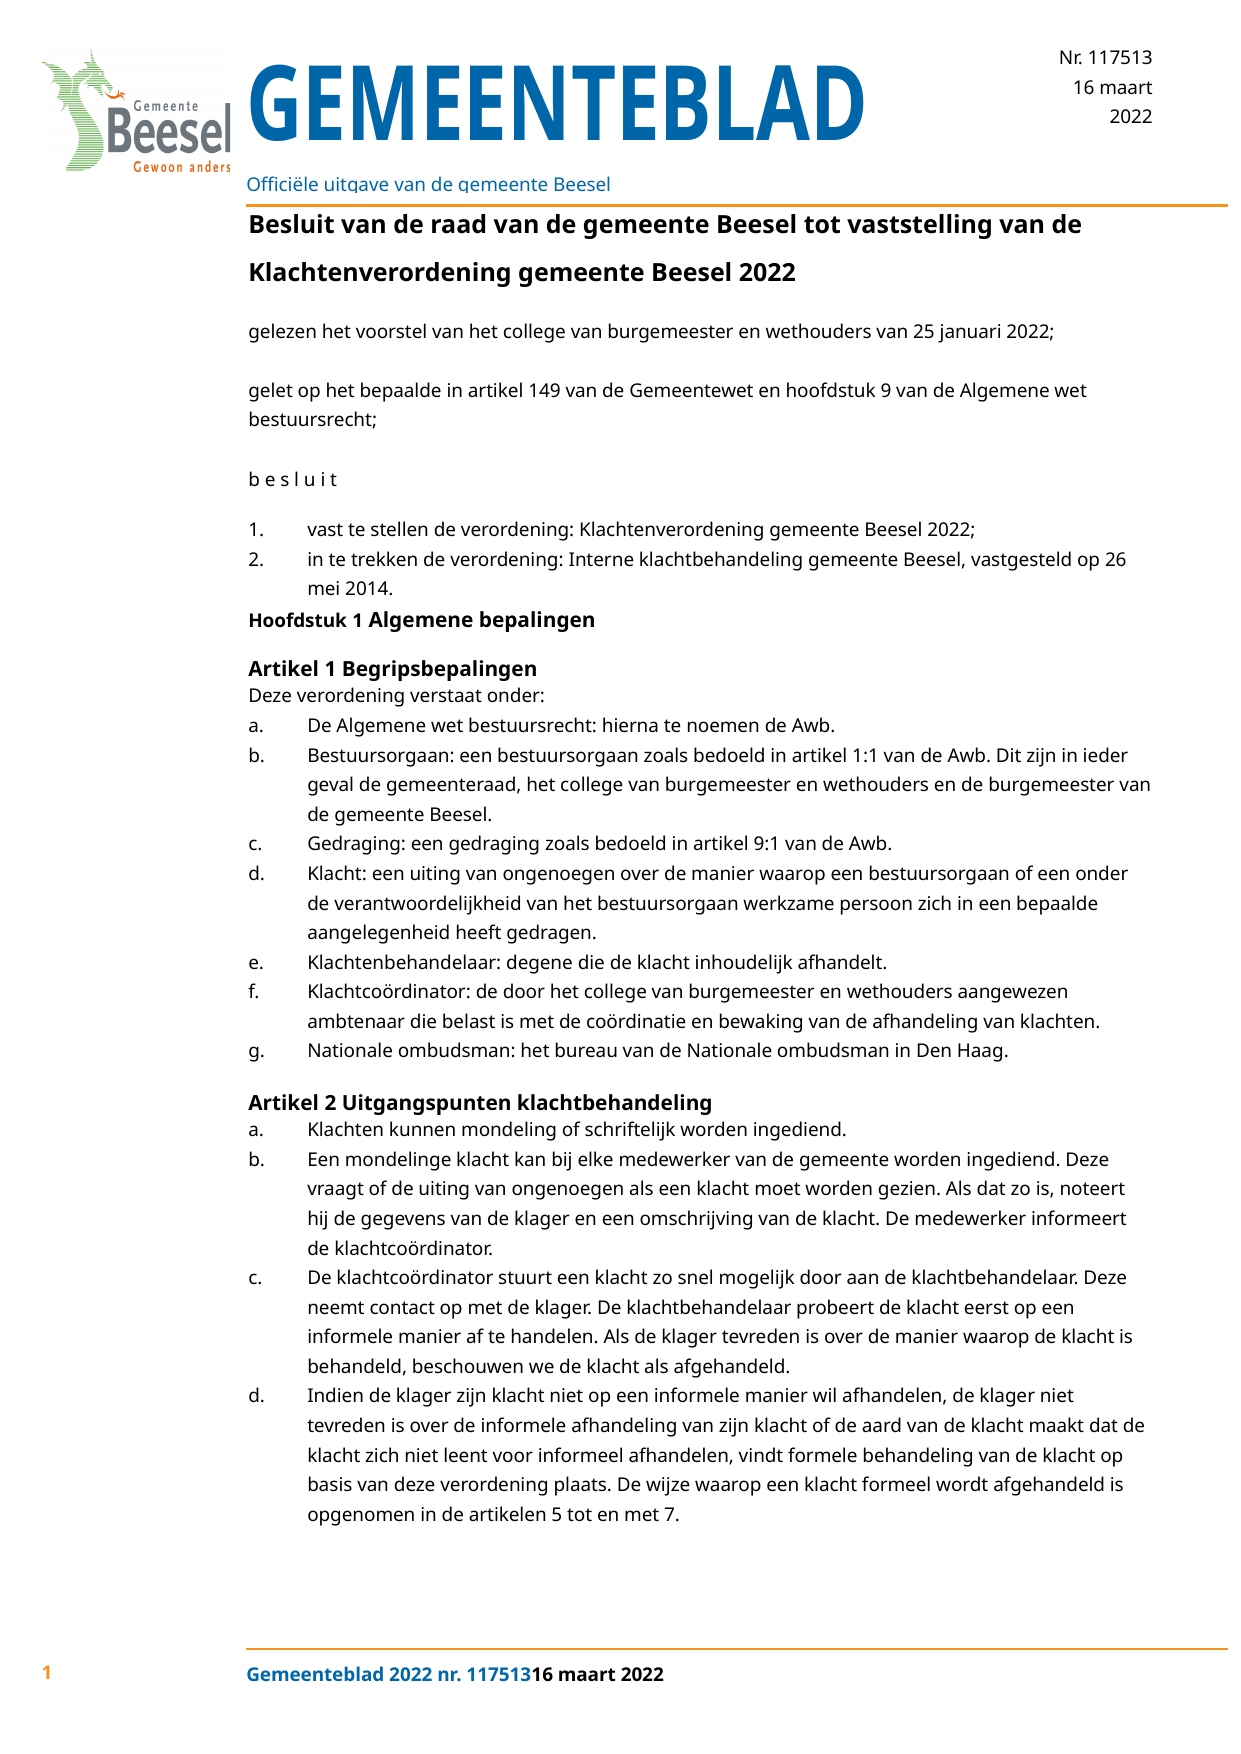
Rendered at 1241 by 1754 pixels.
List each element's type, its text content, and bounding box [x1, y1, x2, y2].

text Artikel 1 Begripsbepalingen [248, 654, 1152, 683]
text b e s l u i t [248, 466, 1152, 492]
picture [41, 47, 231, 172]
list De klachtcoördinator stuurt een klacht zo snel mogelijk door aan de klachtbehandelaar. Deze neemt contact op met de klager. De klachtbehandelaar probeert de klacht eerst op een informele manier af te handelen. Als de klager tevreden is over de manier waarop de klacht is behandeld, beschouwen we de klacht als afgehandeld. [248, 1264, 1152, 1379]
text Hoofdstuk 1 Algemene bepalingen [248, 605, 1152, 633]
list Indien de klager zijn klacht niet op een informele manier wil afhandelen, de klager niet tevreden is over de informele afhandeling van zijn klacht of de aard van de klacht maakt dat de klacht zich niet leent voor informeel afhandelen, vindt formele behandeling van de klacht op basis van deze verordening plaats. De wijze waarop een klacht formeel wordt afgehandeld is opgenomen in de artikelen 5 tot en met 7. [248, 1383, 1152, 1527]
text Deze verordening verstaat onder: [248, 683, 1152, 708]
list De Algemene wet bestuursrecht: hierna te noemen de Awb. [248, 712, 1152, 738]
list Bestuursorgaan: een bestuursorgaan zoals bedoeld in artikel 1:1 van de Awb. Dit zijn in ieder geval de gemeenteraad, het college van burgemeester en wethouders en de burgemeester van de gemeente Beesel. [248, 742, 1152, 827]
text gelet op het bepaalde in artikel 149 van de Gemeentewet en hoofdstuk 9 van de Algemene wet bestuursrecht‎; [248, 377, 1152, 432]
text gelezen het voorstel van het college van burgemeester en wethouders van 25 januari 2022‎; [248, 318, 1152, 344]
text Artikel 2 Uitgangspunten klachtbehandeling [248, 1088, 1152, 1116]
list in te trekken de verordening: ‎Interne klachtbehandeling gemeente Beesel, vastgesteld op 26 mei 2014. [248, 546, 1152, 601]
list Klachtcoördinator: de door het college van burgemeester en wethouders aangewezen ambtenaar die belast is met de coördinatie en bewaking van de afhandeling van klachten. [248, 978, 1152, 1034]
list vast te stellen de verordening: Klachtenverordening gemeente Beesel 2022; [248, 516, 1152, 542]
list Klacht: een uiting van ongenoegen over de manier waarop een bestuursorgaan of een onder de verantwoordelijkheid van het bestuursorgaan werkzame persoon zich in een bepaalde aangelegenheid heeft gedragen. [248, 860, 1152, 945]
list Klachten kunnen mondeling of schriftelijk worden ingediend. [248, 1116, 1152, 1142]
list Klachtenbehandelaar: degene die de klacht inhoudelijk afhandelt. [248, 949, 1152, 974]
list Gedraging: een gedraging zoals bedoeld in artikel 9:1 van de Awb. [248, 831, 1152, 856]
list Nationale ombudsman: het bureau van de Nationale ombudsman in Den Haag. [248, 1038, 1152, 1063]
list Een mondelinge klacht kan bij elke medewerker van de gemeente worden ingediend. Deze vraagt of de uiting van ongenoegen als een klacht moet worden gezien. Als dat zo is, noteert hij de gegevens van de klager en een omschrijving van de klacht. De medewerker informeert de klachtcoördinator. [248, 1146, 1152, 1261]
text Besluit van de raad van de gemeente Beesel tot vaststelling van de Klachtenverordening gemeente Beesel 2022 [248, 207, 1152, 288]
